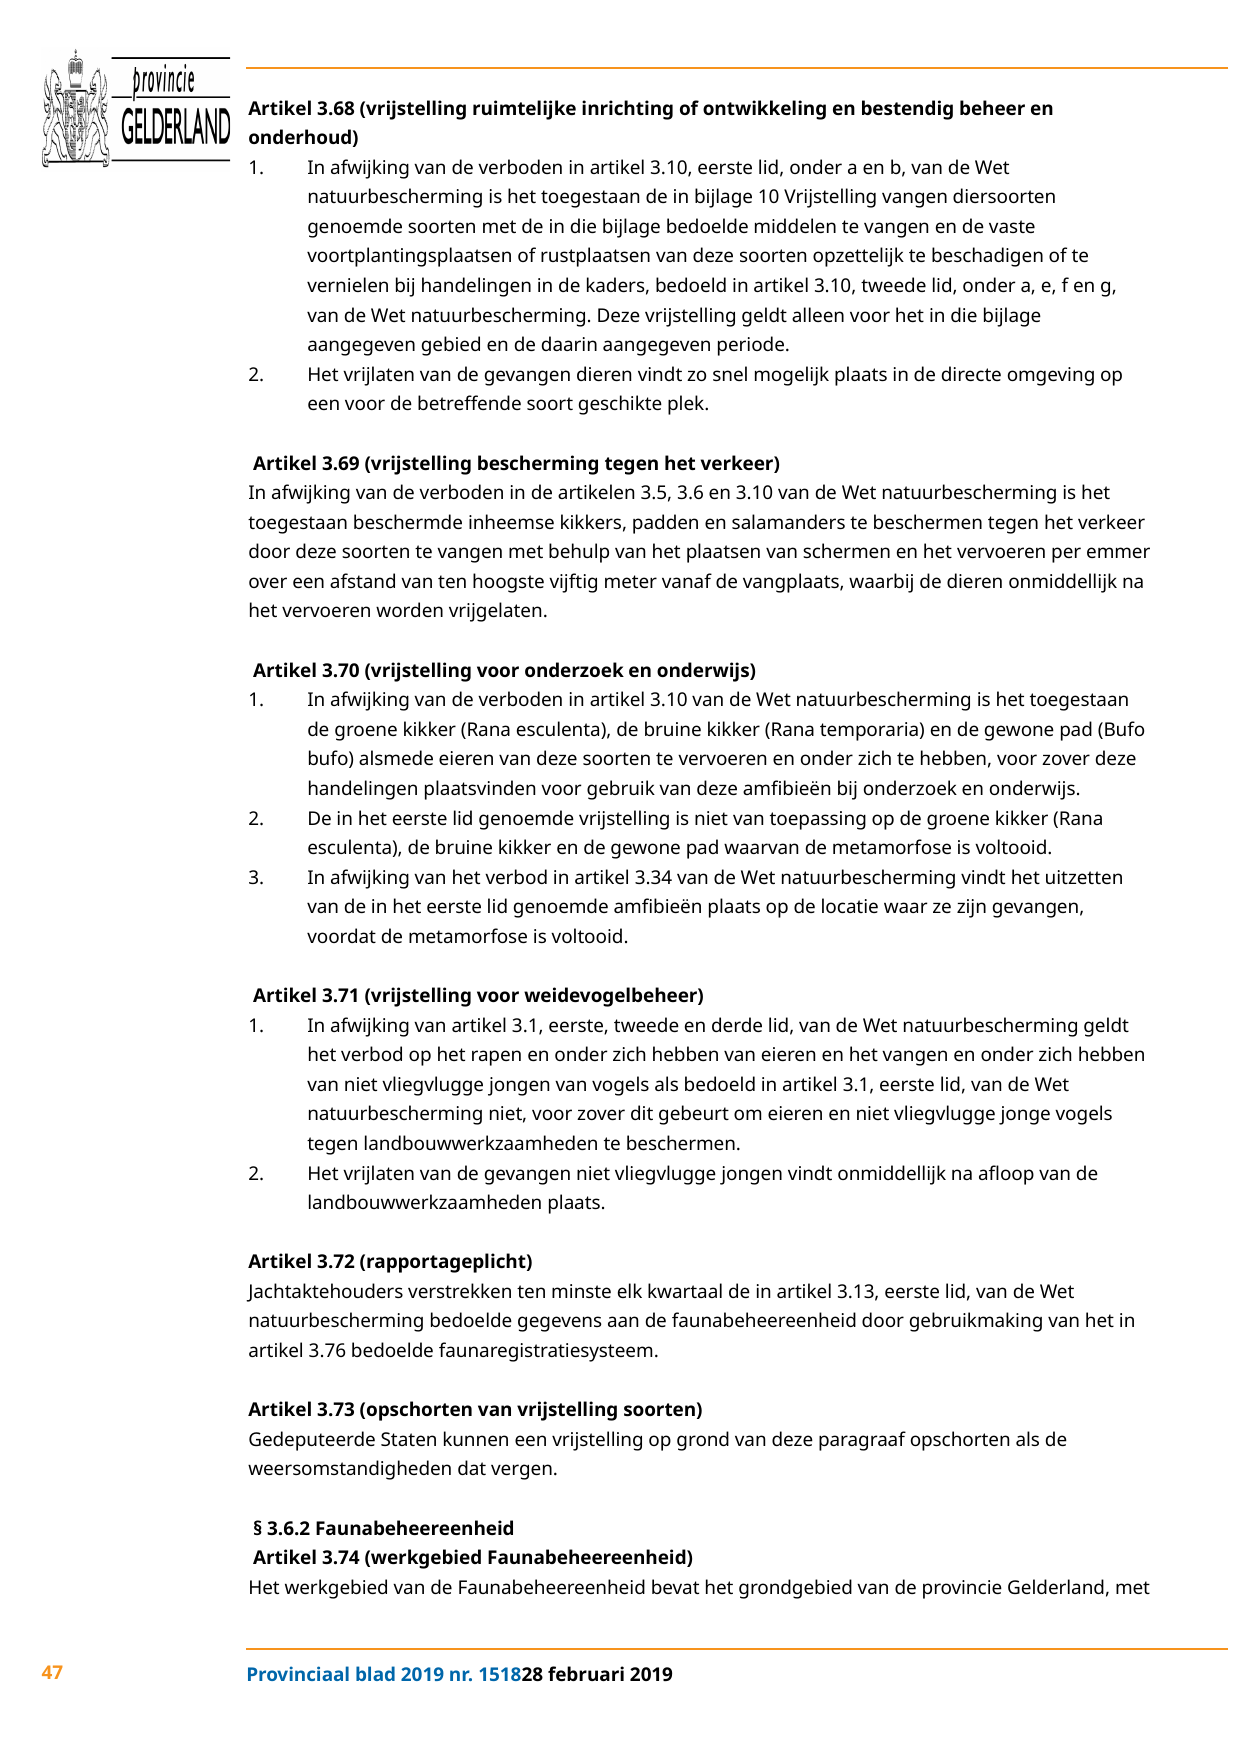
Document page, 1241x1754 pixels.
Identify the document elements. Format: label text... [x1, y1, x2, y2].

list In afwijking van de verboden in artikel 3.10 van de Wet natuurbescherming is het toegestaan de groene kikker (Rana esculenta), de bruine kikker (Rana temporaria) en de gewone pad (Bufo bufo) alsmede eieren van deze soorten te vervoeren en onder zich te hebben, voor zover deze handelingen plaatsvinden voor gebruik van deze amfibieën bij onderzoek en onderwijs. [248, 686, 1152, 801]
text Artikel 3.71 (vrijstelling voor weidevogelbeheer) [248, 982, 1152, 1008]
text In afwijking van de verboden in de artikelen 3.5, 3.6 en 3.10 van de Wet natuurbescherming is het toegestaan beschermde inheemse kikkers, padden en salamanders te beschermen tegen het verkeer door deze soorten te vangen met behulp van het plaatsen van schermen en het vervoeren per emmer over een afstand van ten hoogste vijftig meter vanaf de vangplaats, waarbij de dieren onmiddellijk na het vervoeren worden vrijgelaten. [248, 479, 1152, 623]
text Het werkgebied van de Faunabeheereenheid bevat het grondgebied van de provincie Gelderland, met [248, 1574, 1152, 1600]
list In afwijking van het verbod in artikel 3.34 van de Wet natuurbescherming vindt het uitzetten van de in het eerste lid genoemde amfibieën plaats op de locatie waar ze zijn gevangen, voordat de metamorfose is voltooid. [248, 864, 1152, 949]
text Artikel 3.70 (vrijstelling voor onderzoek en onderwijs) [248, 657, 1152, 683]
list De in het eerste lid genoemde vrijstelling is niet van toepassing op de groene kikker (Rana esculenta), de bruine kikker en de gewone pad waarvan de metamorfose is voltooid. [248, 805, 1152, 860]
text Jachtaktehouders verstrekken ten minste elk kwartaal de in artikel 3.13, eerste lid, van de Wet natuurbescherming bedoelde gegevens aan de faunabeheereenheid door gebruikmaking van het in artikel 3.76 bedoelde faunaregistratiesysteem. [248, 1278, 1152, 1363]
list In afwijking van artikel 3.1, eerste, tweede en derde lid, van de Wet natuurbescherming geldt het verbod op het rapen en onder zich hebben van eieren en het vangen en onder zich hebben van niet vliegvlugge jongen van vogels als bedoeld in artikel 3.1, eerste lid, van de Wet natuurbescherming niet, voor zover dit gebeurt om eieren en niet vliegvlugge jonge vogels tegen landbouwwerkzaamheden te beschermen. [248, 1012, 1152, 1156]
list Het vrijlaten van de gevangen dieren vindt zo snel mogelijk plaats in de directe omgeving op een voor de betreffende soort geschikte plek. [248, 361, 1152, 416]
text Artikel 3.72 (rapportageplicht) [248, 1248, 1152, 1274]
text Artikel 3.73 (opschorten van vrijstelling soorten) [248, 1396, 1152, 1422]
text Artikel 3.68 (vrijstelling ruimtelijke inrichting of ontwikkeling en bestendig beheer en onderhoud) [248, 95, 1152, 150]
text Gedeputeerde Staten kunnen een vrijstelling op grond van deze paragraaf opschorten als de weersomstandigheden dat vergen. [248, 1426, 1152, 1481]
text Artikel 3.74 (werkgebied Faunabeheereenheid) [248, 1544, 1152, 1570]
picture [41, 47, 231, 172]
text Artikel 3.69 (vrijstelling bescherming tegen het verkeer) [248, 450, 1152, 476]
text § 3.6.2 Faunabeheereenheid [248, 1515, 1152, 1541]
list Het vrijlaten van de gevangen niet vliegvlugge jongen vindt onmiddellijk na afloop van de landbouwwerkzaamheden plaats. [248, 1160, 1152, 1215]
list In afwijking van de verboden in artikel 3.10, eerste lid, onder a en b, van de Wet natuurbescherming is het toegestaan de in bijlage 10 Vrijstelling vangen diersoorten genoemde soorten met de in die bijlage bedoelde middelen te vangen en de vaste voortplantingsplaatsen of rustplaatsen van deze soorten opzettelijk te beschadigen of te vernielen bij handelingen in de kaders, bedoeld in artikel 3.10, tweede lid, onder a, e, f en g, van de Wet natuurbescherming. Deze vrijstelling geldt alleen voor het in die bijlage aangegeven gebied en de daarin aangegeven periode. [248, 154, 1152, 357]
